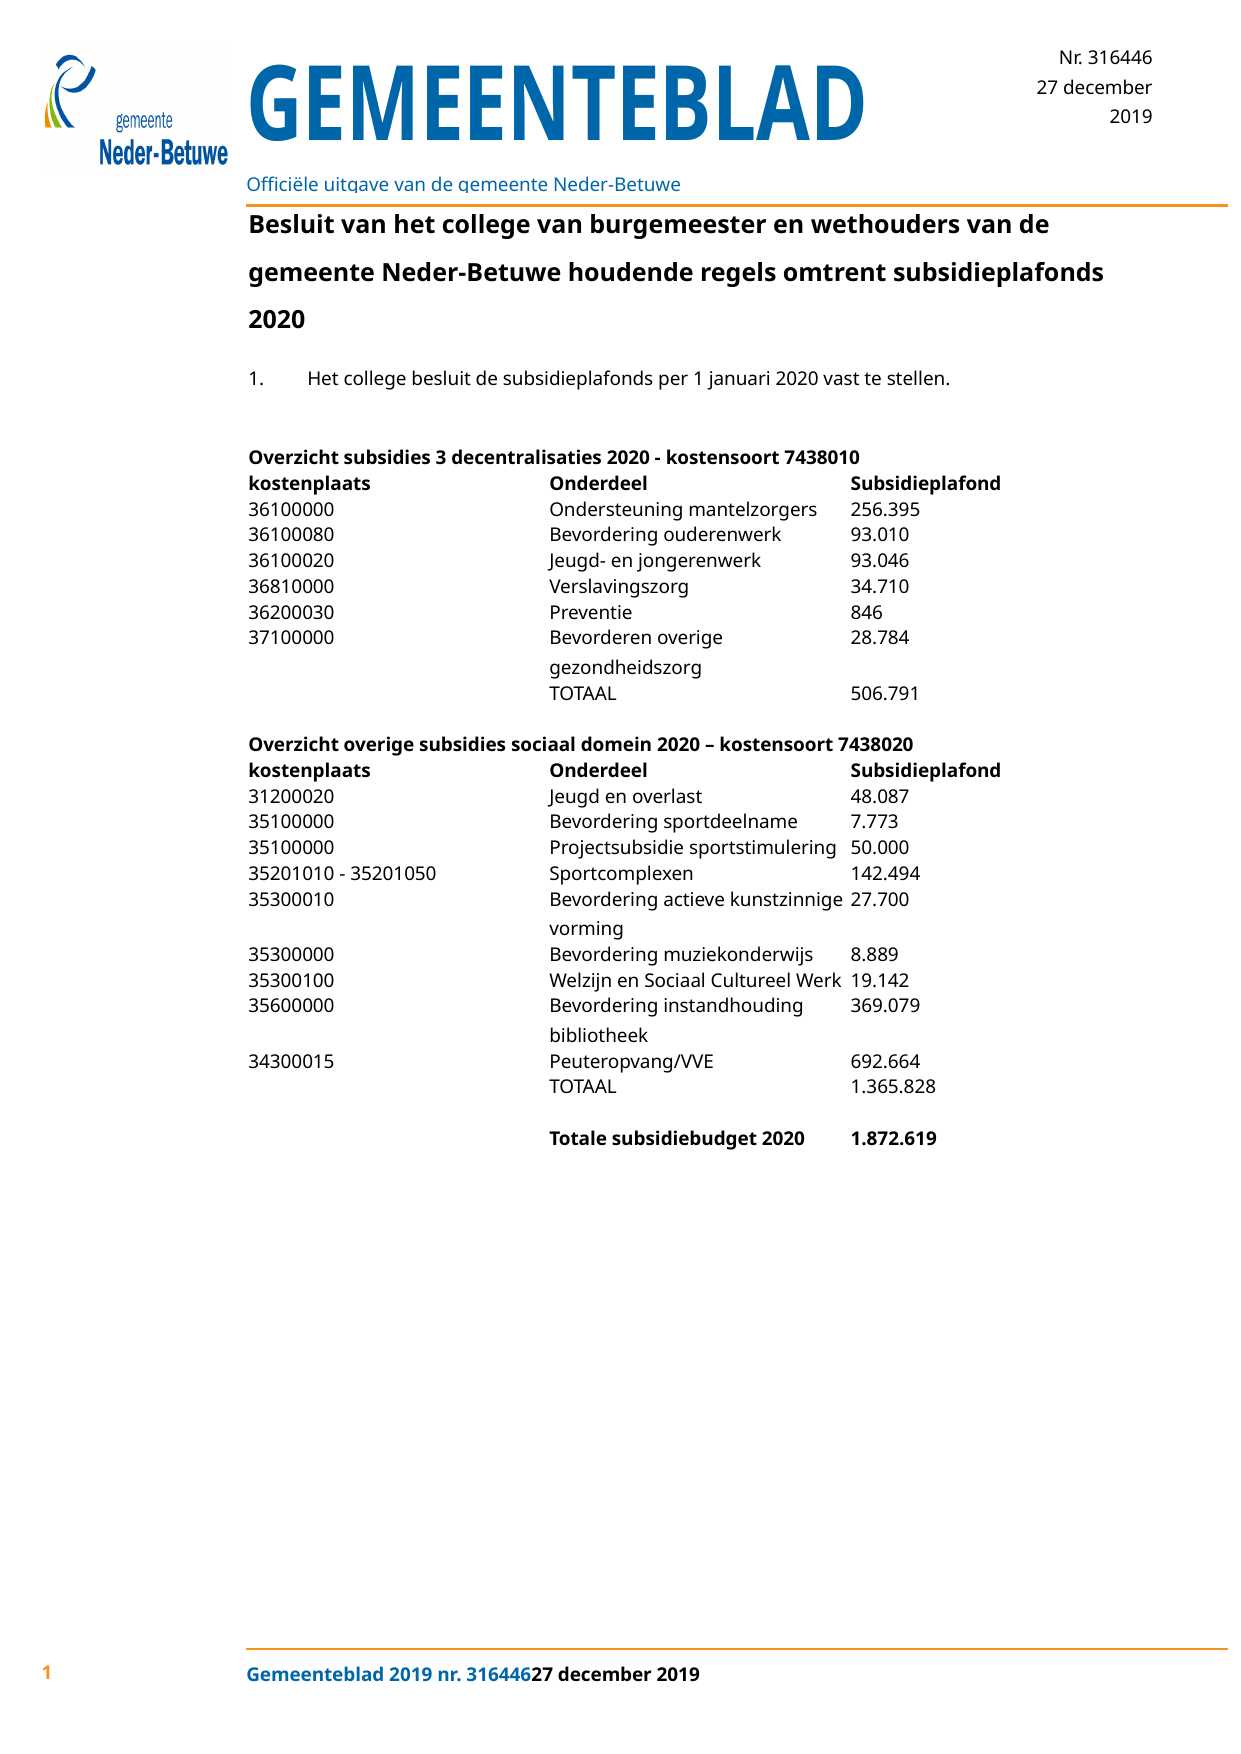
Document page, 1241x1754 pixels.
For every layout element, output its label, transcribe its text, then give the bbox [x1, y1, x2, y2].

table_cell Jeugd- en jongerenwerk [549, 548, 850, 573]
table_cell [248, 1074, 549, 1099]
table_cell 369.079 [850, 993, 1152, 1048]
table_cell Bevordering actieve kunstzinnige vorming [549, 886, 850, 941]
table_cell Jeugd en overlast [549, 783, 850, 808]
table_cell 36200030 [248, 599, 549, 624]
table_cell 36810000 [248, 573, 549, 599]
table_cell Bevordering instandhouding bibliotheek [549, 993, 850, 1048]
table_cell Subsidieplafond [850, 470, 1152, 496]
table_cell 846 [850, 599, 1152, 624]
table_cell 1.872.619 [850, 1125, 1152, 1151]
table_cell Verslavingszorg [549, 573, 850, 599]
table_cell [248, 1125, 549, 1151]
table_cell 34.710 [850, 573, 1152, 599]
table_cell 93.010 [850, 522, 1152, 547]
table_cell 48.087 [850, 783, 1152, 808]
table_cell Subsidieplafond [850, 757, 1152, 783]
table_cell Bevorderen overige gezondheidszorg [549, 625, 850, 680]
table_cell 34300015 [248, 1048, 549, 1073]
table_cell 27.700 [850, 886, 1152, 941]
table_cell Projectsubsidie sportstimulering [549, 834, 850, 860]
table_cell 35300000 [248, 941, 549, 967]
table_cell TOTAAL [549, 680, 850, 706]
table_cell 37100000 [248, 625, 549, 680]
table_cell 692.664 [850, 1048, 1152, 1073]
table_cell Onderdeel [549, 757, 850, 783]
table_cell 506.791 [850, 680, 1152, 706]
table_cell [248, 1099, 1152, 1125]
table_cell Onderdeel [549, 470, 850, 496]
table_cell Totale subsidiebudget 2020 [549, 1125, 850, 1151]
table_cell 35300010 [248, 886, 549, 941]
table_header Overzicht subsidies 3 decentralisaties 2020 - kostensoort 7438010 [248, 445, 1152, 470]
table_cell 35201010 - 35201050 [248, 860, 549, 886]
table_cell 50.000 [850, 834, 1152, 860]
table_cell 35600000 [248, 993, 549, 1048]
table_cell 1.365.828 [850, 1074, 1152, 1099]
table_cell 7.773 [850, 809, 1152, 834]
table_cell 36100020 [248, 548, 549, 573]
table_cell Peuteropvang/VVE [549, 1048, 850, 1073]
table_cell 36100080 [248, 522, 549, 547]
table_cell [248, 680, 549, 706]
table_cell Sportcomplexen [549, 860, 850, 886]
table_cell [248, 706, 1152, 731]
list Het college besluit de subsidieplafonds per 1 januari 2020 vast te stellen. [248, 366, 1152, 391]
table_cell 142.494 [850, 860, 1152, 886]
table_cell Bevordering ouderenwerk [549, 522, 850, 547]
table_cell 35300100 [248, 967, 549, 992]
table_cell 31200020 [248, 783, 549, 808]
table_cell 256.395 [850, 496, 1152, 522]
table_cell 35100000 [248, 834, 549, 860]
table_cell 35100000 [248, 809, 549, 834]
table_cell TOTAAL [549, 1074, 850, 1099]
table_cell Bevordering muziekonderwijs [549, 941, 850, 967]
table_cell 28.784 [850, 625, 1152, 680]
table_cell Ondersteuning mantelzorgers [549, 496, 850, 522]
table_cell 36100000 [248, 496, 549, 522]
table_cell 93.046 [850, 548, 1152, 573]
table_cell kostenplaats [248, 470, 549, 496]
table_cell 19.142 [850, 967, 1152, 992]
table_cell kostenplaats [248, 757, 549, 783]
table_cell Bevordering sportdeelname [549, 809, 850, 834]
table_cell Preventie [549, 599, 850, 624]
table_cell Welzijn en Sociaal Cultureel Werk [549, 967, 850, 992]
table_cell 8.889 [850, 941, 1152, 967]
table_cell Overzicht overige subsidies sociaal domein 2020 – kostensoort 7438020 [248, 731, 1152, 757]
text Besluit van het college van burgemeester en wethouders van de gemeente Neder-Betuwe houdende regels omtrent subsidieplafonds 2020 [248, 207, 1152, 336]
picture [41, 47, 231, 172]
